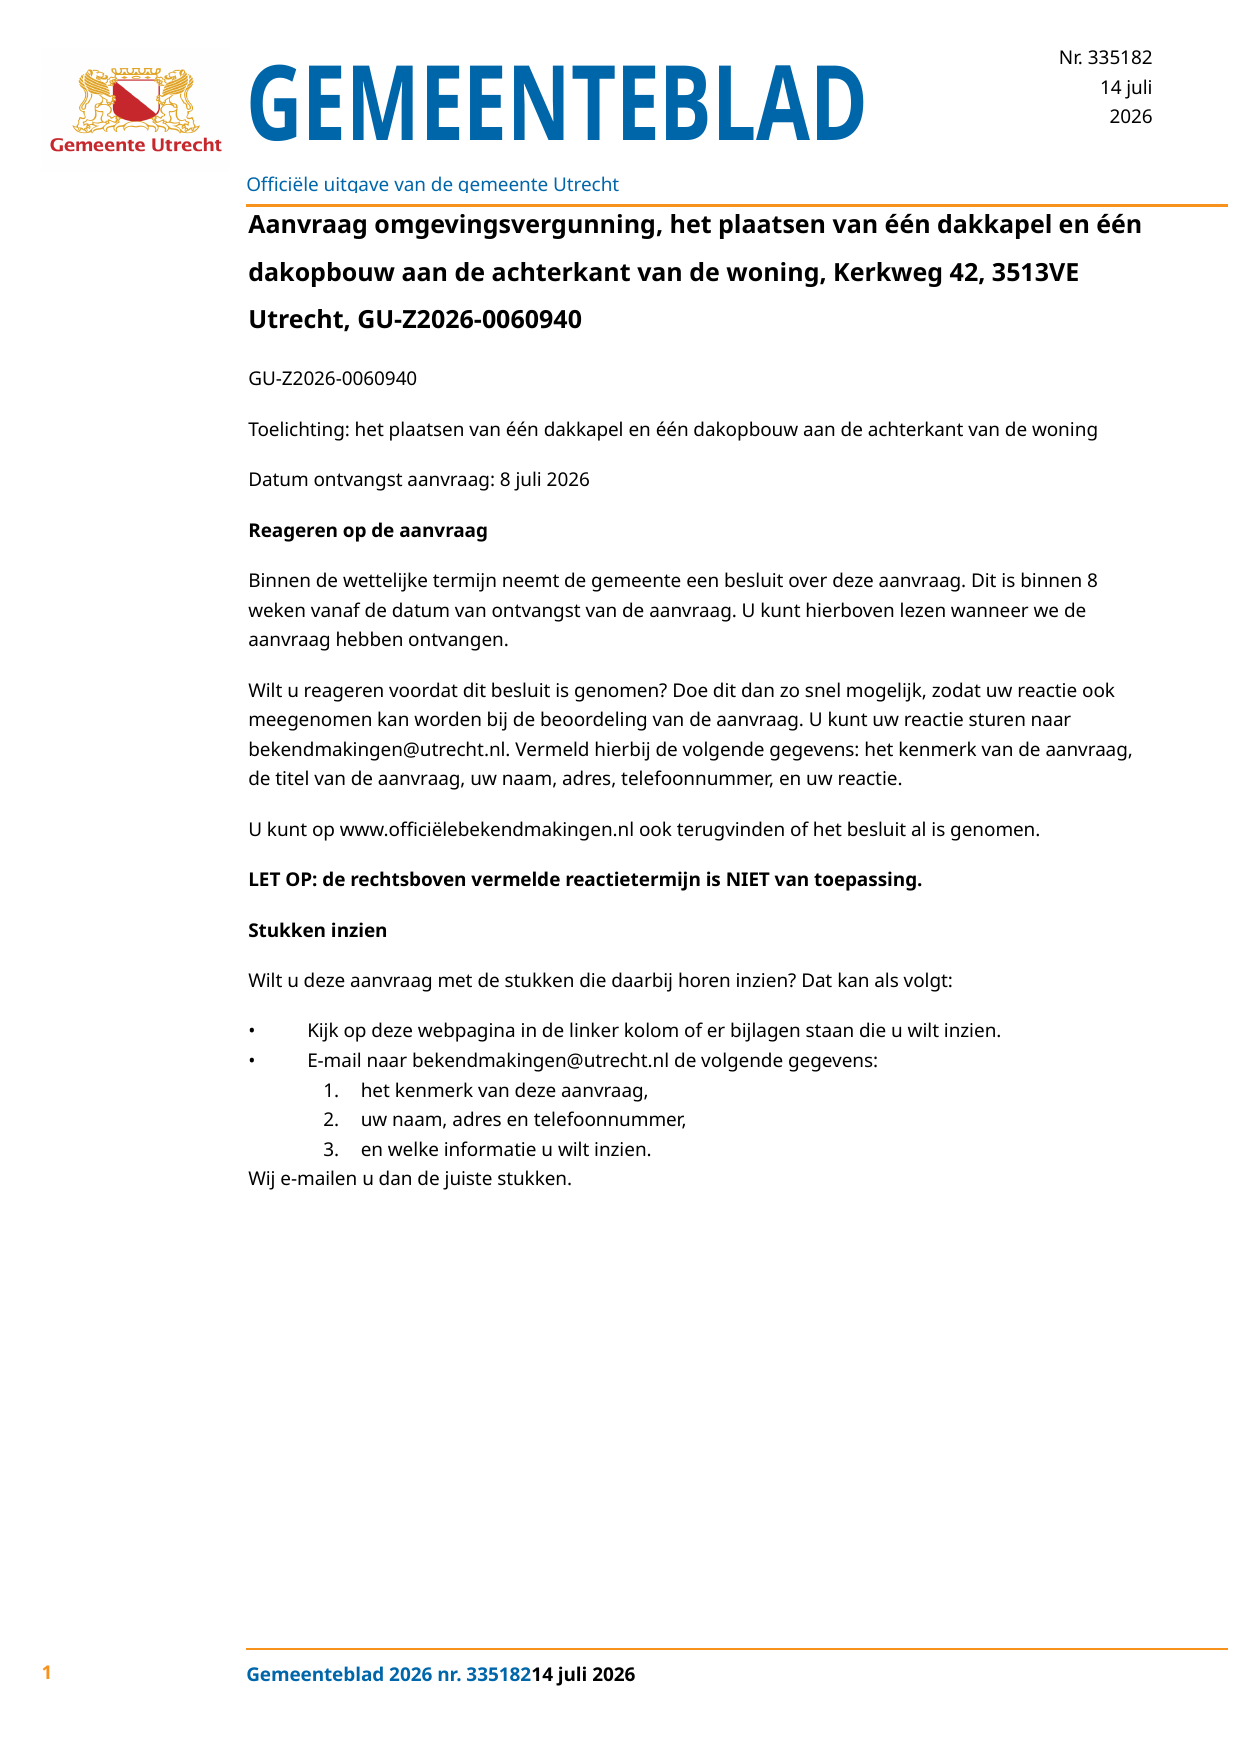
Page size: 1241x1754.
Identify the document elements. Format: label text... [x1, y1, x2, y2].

text Stukken inzien [248, 917, 1152, 942]
text Wij e-mailen u dan de juiste stukken. [248, 1166, 1152, 1191]
list en welke informatie u wilt inzien. [323, 1136, 1152, 1162]
list het kenmerk van deze aanvraag, [323, 1077, 1152, 1102]
text Wilt u reageren voordat dit besluit is genomen? Doe dit dan zo snel mogelijk, zodat uw reactie ook meegenomen kan worden bij de beoordeling van de aanvraag. U kunt uw reactie sturen naar bekendmakingen@utrecht.nl. Vermeld hierbij de volgende gegevens: het kenmerk van de aanvraag, de titel van de aanvraag, uw naam, adres, telefoonnummer, en uw reactie. [248, 677, 1152, 791]
list Kijk op deze webpagina in de linker kolom of er bijlagen staan die u wilt inzien. [248, 1018, 1152, 1043]
text Reageren op de aanvraag [248, 517, 1152, 542]
text Wilt u deze aanvraag met de stukken die daarbij horen inzien? Dat kan als volgt: [248, 967, 1152, 993]
list E-mail naar bekendmakingen@utrecht.nl de volgende gegevens: [248, 1047, 1152, 1073]
text LET OP: de rechtsboven vermelde reactietermijn is NIET van toepassing. [248, 866, 1152, 892]
text Binnen de wettelijke termijn neemt de gemeente een besluit over deze aanvraag. Dit is binnen 8 weken vanaf de datum van ontvangst van de aanvraag. U kunt hierboven lezen wanneer we de aanvraag hebben ontvangen. [248, 567, 1152, 652]
text Toelichting: het plaatsen van één dakkapel en één dakopbouw aan de achterkant van de woning [248, 416, 1152, 442]
text Datum ontvangst aanvraag: 8 juli 2026 [248, 466, 1152, 492]
text U kunt op www.officiëlebekendmakingen.nl ook terugvinden of het besluit al is genomen. [248, 816, 1152, 842]
picture [41, 47, 231, 172]
text GU-Z2026-0060940 [248, 366, 1152, 391]
text Aanvraag omgevingsvergunning, het plaatsen van één dakkapel en één dakopbouw aan de achterkant van de woning, Kerkweg 42, 3513VE Utrecht, GU-Z2026-0060940 [248, 207, 1152, 336]
list uw naam, adres en telefoonnummer, [323, 1106, 1152, 1132]
